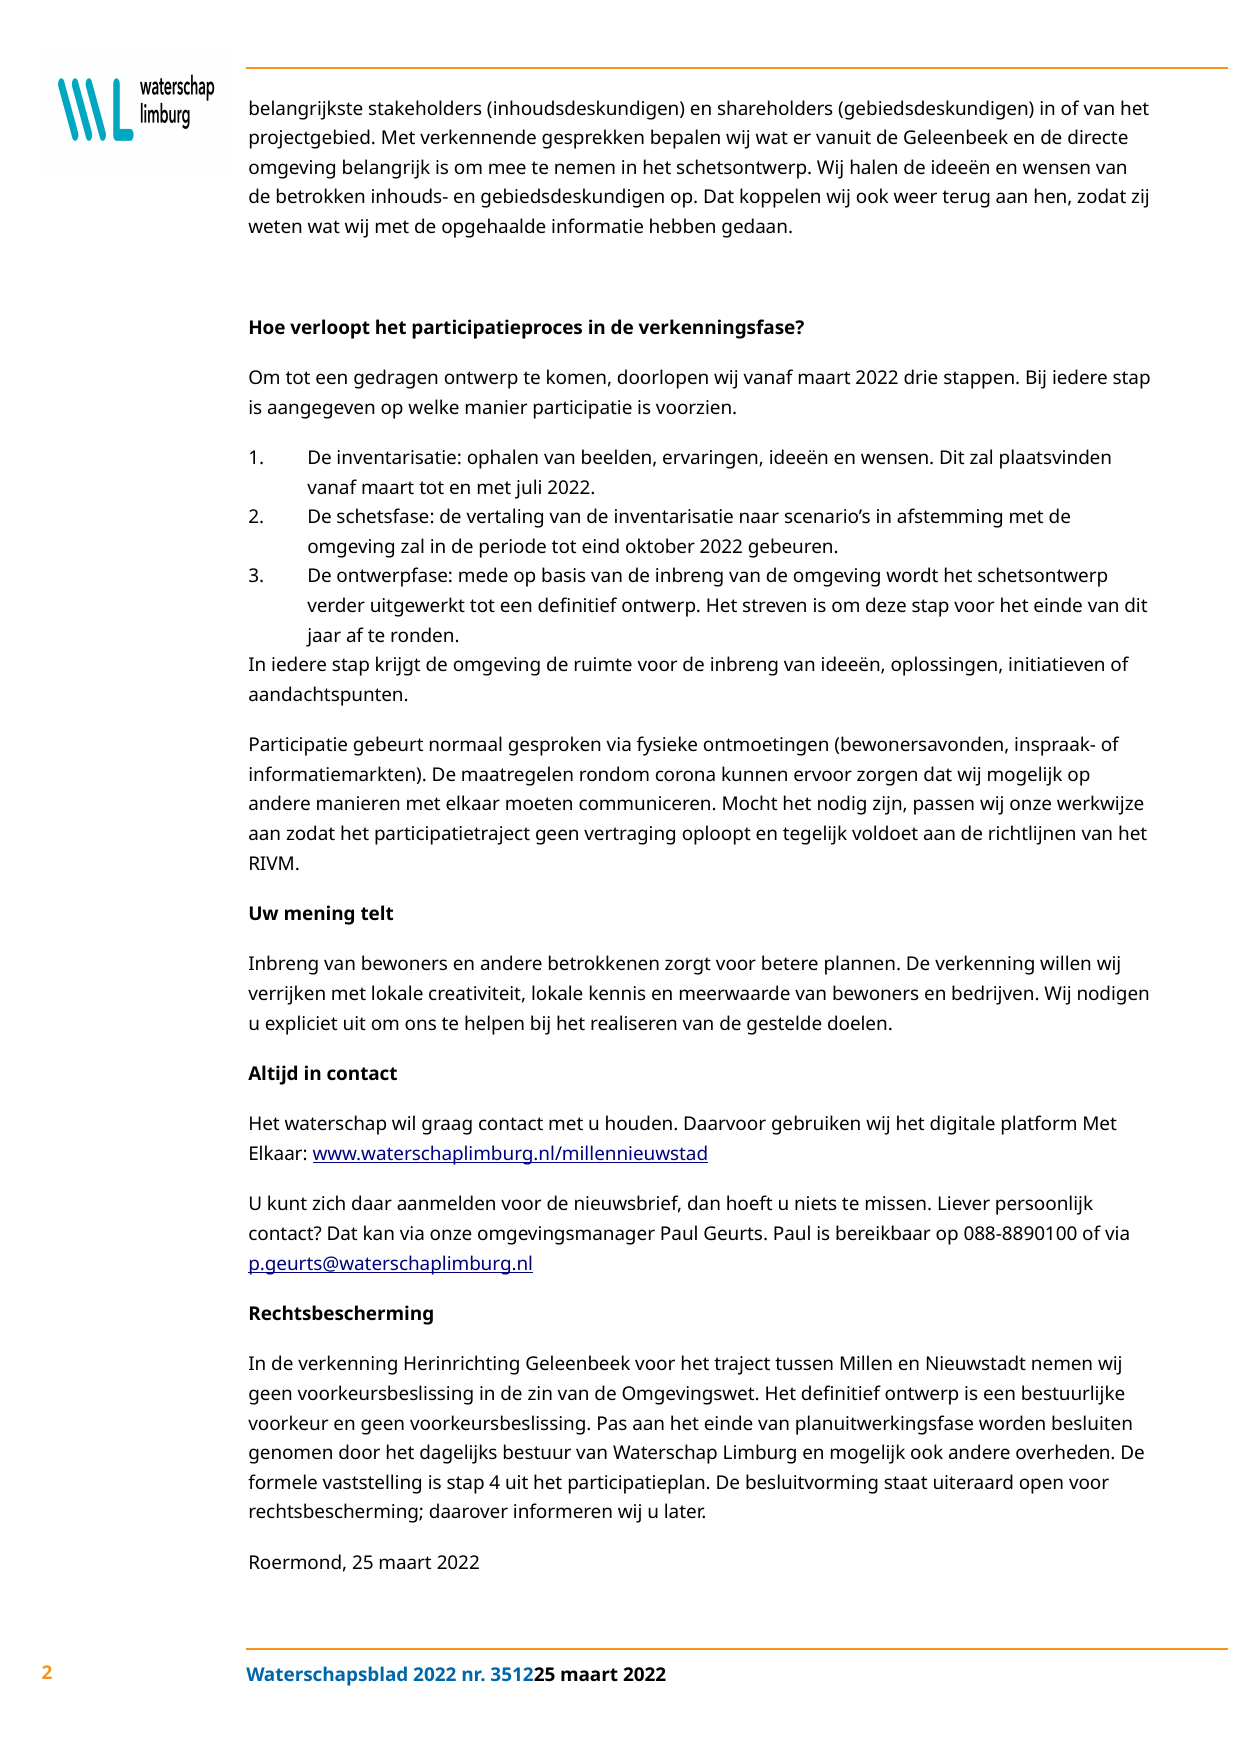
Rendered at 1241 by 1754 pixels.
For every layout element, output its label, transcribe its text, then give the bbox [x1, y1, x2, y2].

text belangrijkste stakeholders (inhoudsdeskundigen) en shareholders (gebiedsdeskundigen) in of van het projectgebied. Met verkennende gesprekken bepalen wij wat er vanuit de Geleenbeek en de directe omgeving belangrijk is om mee te nemen in het schetsontwerp. Wij halen de ideeën en wensen van de betrokken inhouds- en gebiedsdeskundigen op. Dat koppelen wij ook weer terug aan hen, zodat zij weten wat wij met de opgehaalde informatie hebben gedaan. [248, 95, 1152, 239]
text In iedere stap krijgt de omgeving de ruimte voor de inbreng van ideeën, oplossingen, initiatieven of aandachtspunten. [248, 651, 1152, 707]
list De schetsfase: de vertaling van de inventarisatie naar scenario’s in afstemming met de omgeving zal in de periode tot eind oktober 2022 gebeuren. [248, 503, 1152, 559]
text Rechtsbescherming [248, 1300, 1152, 1326]
list De ontwerpfase: mede op basis van de inbreng van de omgeving wordt het schetsontwerp verder uitgewerkt tot een definitief ontwerp. Het streven is om deze stap voor het einde van dit jaar af te ronden. [248, 563, 1152, 648]
text U kunt zich daar aanmelden voor de nieuwsbrief, dan hoeft u niets te missen. Liever persoonlijk contact? Dat kan via onze omgevingsmanager Paul Geurts. Paul is bereikbaar op 088-8890100 of via p.geurts@waterschaplimburg.nl [248, 1191, 1152, 1276]
text Roermond, 25 maart 2022 [248, 1549, 1152, 1575]
list De inventarisatie: ophalen van beelden, ervaringen, ideeën en wensen. Dit zal plaatsvinden vanaf maart tot en met juli 2022. [248, 444, 1152, 500]
text Uw mening telt [248, 900, 1152, 926]
picture [41, 47, 231, 172]
text Het waterschap wil graag contact met u houden. Daarvoor gebruiken wij het digitale platform Met Elkaar: www.waterschaplimburg.nl/millennieuwstad [248, 1111, 1152, 1166]
text In de verkenning Herinrichting Geleenbeek voor het traject tussen Millen en Nieuwstadt nemen wij geen voorkeursbeslissing in de zin van de Omgevingswet. Het definitief ontwerp is een bestuurlijke voorkeur en geen voorkeursbeslissing. Pas aan het einde van planuitwerkingsfase worden besluiten genomen door het dagelijks bestuur van Waterschap Limburg en mogelijk ook andere overheden. De formele vaststelling is stap 4 uit het participatieplan. De besluitvorming staat uiteraard open voor rechtsbescherming; daarover informeren wij u later. [248, 1351, 1152, 1524]
text Om tot een gedragen ontwerp te komen, doorlopen wij vanaf maart 2022 drie stappen. Bij iedere stap is aangegeven op welke manier participatie is voorzien. [248, 364, 1152, 420]
text Hoe verloopt het participatieproces in de verkenningsfase? [248, 314, 1152, 340]
text Inbreng van bewoners en andere betrokkenen zorgt voor betere plannen. De verkenning willen wij verrijken met lokale creativiteit, lokale kennis en meerwaarde van bewoners en bedrijven. Wij nodigen u expliciet uit om ons te helpen bij het realiseren van de gestelde doelen. [248, 951, 1152, 1036]
text Participatie gebeurt normaal gesproken via fysieke ontmoetingen (bewonersavonden, inspraak- of informatiemarkten). De maatregelen rondom corona kunnen ervoor zorgen dat wij mogelijk op andere manieren met elkaar moeten communiceren. Mocht het nodig zijn, passen wij onze werkwijze aan zodat het participatietraject geen vertraging oploopt en tegelijk voldoet aan de richtlijnen van het RIVM. [248, 731, 1152, 876]
text Altijd in contact [248, 1060, 1152, 1086]
